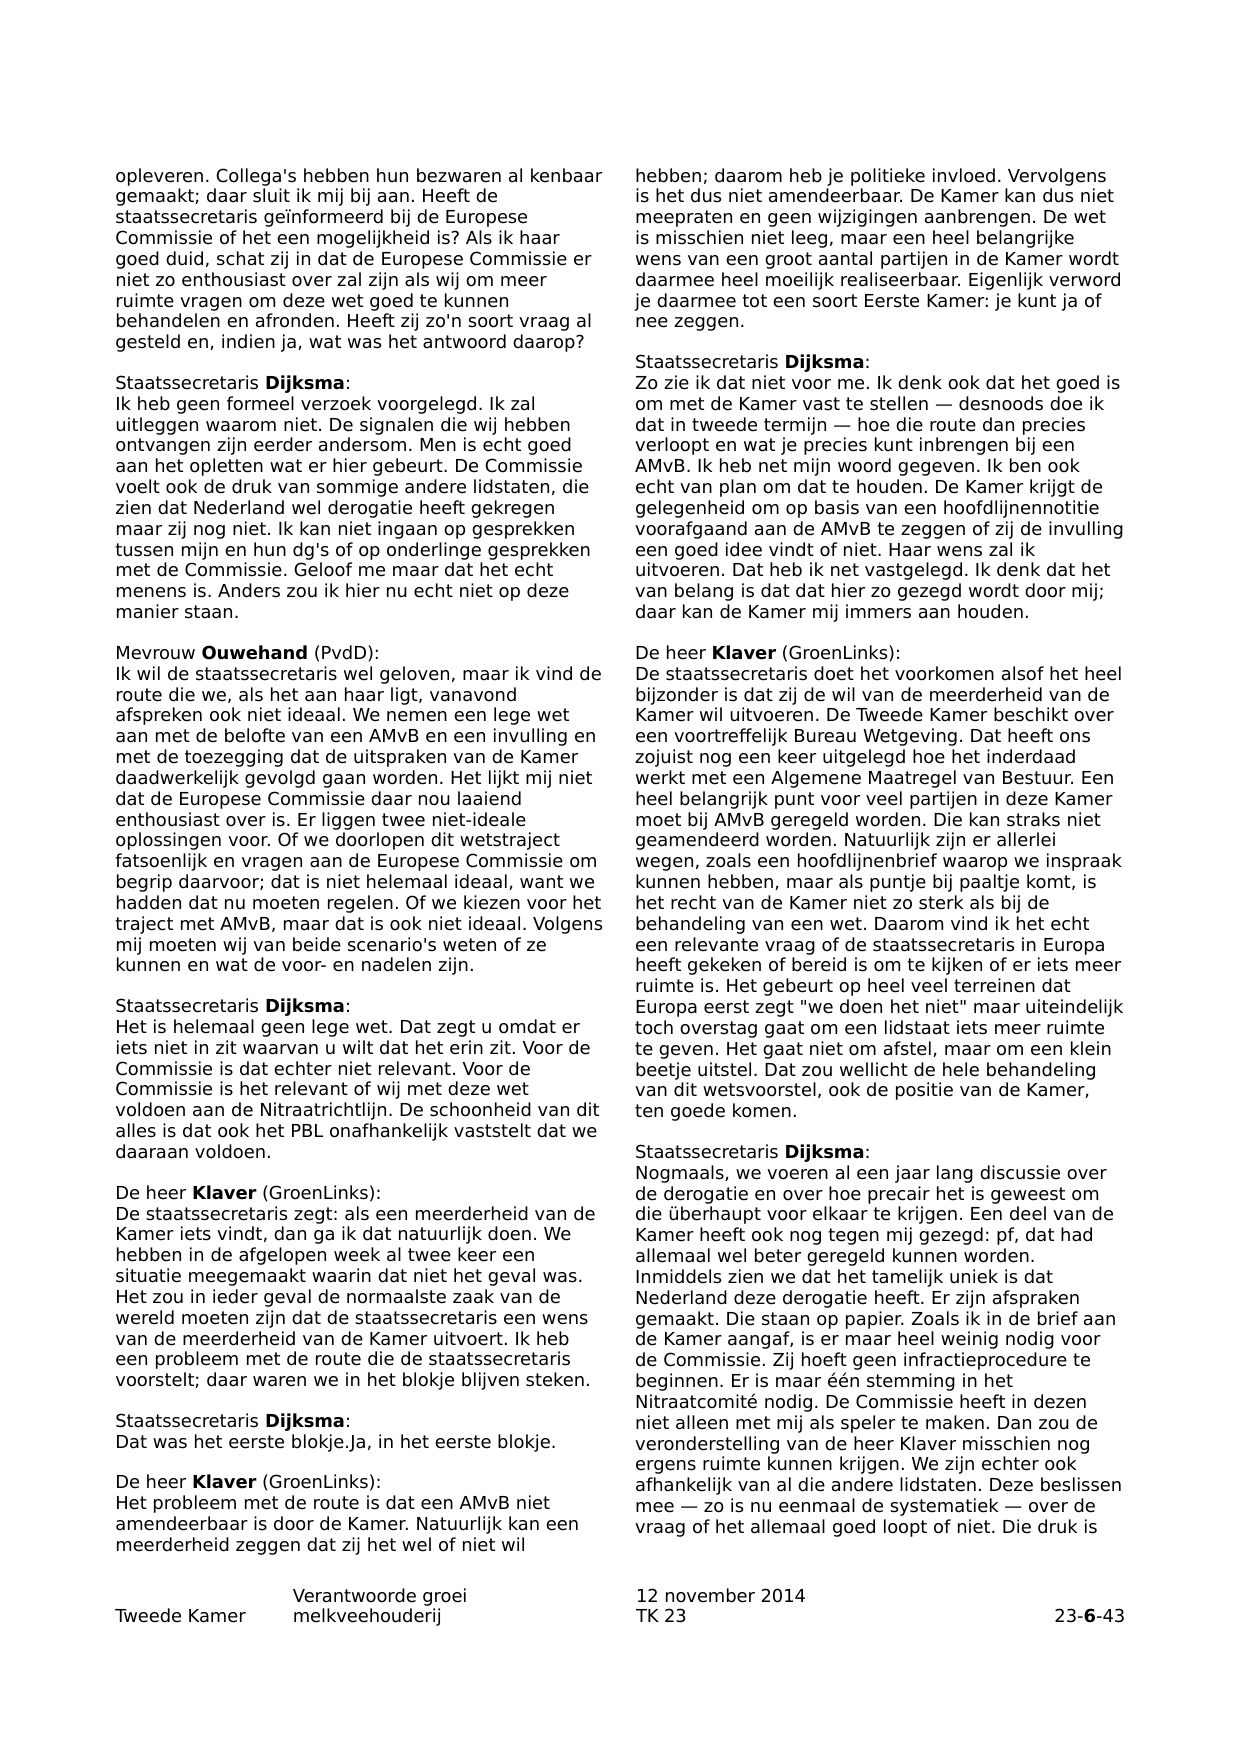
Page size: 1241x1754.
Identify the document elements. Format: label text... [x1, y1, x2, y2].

text hebben; daarom heb je politieke invloed. Vervolgens is het dus niet amendeerbaar. De Kamer kan dus niet meepraten en geen wijzigingen aanbrengen. De wet is misschien niet leeg, maar een heel belangrijke wens van een groot aantal partijen in de Kamer wordt daarmee heel moeilijk realiseerbaar. Eigenlijk verword je daarmee tot een soort Eerste Kamer: je kunt ja of nee zeggen. [635, 165, 1125, 332]
text De heer Klaver (GroenLinks): [635, 643, 1125, 663]
text Staatssecretaris Dijksma: [635, 352, 1125, 373]
text Het probleem met de route is dat een AMvB niet amendeerbaar is door de Kamer. Natuurlijk kan een meerderheid zeggen dat zij het wel of niet wil [115, 1493, 605, 1556]
text Staatssecretaris Dijksma: [115, 996, 605, 1017]
text Het is helemaal geen lege wet. Dat zegt u omdat er iets niet in zit waarvan u wilt dat het erin zit. Voor de Commissie is dat echter niet relevant. Voor de Commissie is het relevant of wij met deze wet voldoen aan de Nitraatrichtlijn. De schoonheid van dit alles is dat ook het PBL onafhankelijk vaststelt dat we daaraan voldoen. [115, 1017, 605, 1162]
text Ik wil de staatssecretaris wel geloven, maar ik vind de route die we, als het aan haar ligt, vanavond afspreken ook niet ideaal. We nemen een lege wet aan met de belofte van een AMvB en een invulling en met de toezegging dat de uitspraken van de Kamer daadwerkelijk gevolgd gaan worden. Het lijkt mij niet dat de Europese Commissie daar nou laaiend enthousiast over is. Er liggen twee niet-ideale oplossingen voor. Of we doorlopen dit wetstraject fatsoenlijk en vragen aan de Europese Commissie om begrip daarvoor; dat is niet helemaal ideaal, want we hadden dat nu moeten regelen. Of we kiezen voor het traject met AMvB, maar dat is ook niet ideaal. Volgens mij moeten wij van beide scenario's weten of ze kunnen en wat de voor- en nadelen zijn. [115, 663, 605, 976]
text De heer Klaver (GroenLinks): [115, 1182, 605, 1203]
text De staatssecretaris zegt: als een meerderheid van de Kamer iets vindt, dan ga ik dat natuurlijk doen. We hebben in de afgelopen week al twee keer een situatie meegemaakt waarin dat niet het geval was. Het zou in ieder geval de normaalste zaak van de wereld moeten zijn dat de staatssecretaris een wens van de meerderheid van de Kamer uitvoert. Ik heb een probleem met de route die de staatssecretaris voorstelt; daar waren we in het blokje blijven steken. [115, 1203, 605, 1391]
text Nogmaals, we voeren al een jaar lang discussie over de derogatie en over hoe precair het is geweest om die überhaupt voor elkaar te krijgen. Een deel van de Kamer heeft ook nog tegen mij gezegd: pf, dat had allemaal wel beter geregeld kunnen worden. Inmiddels zien we dat het tamelijk uniek is dat Nederland deze derogatie heeft. Er zijn afspraken gemaakt. Die staan op papier. Zoals ik in de brief aan de Kamer aangaf, is er maar heel weinig nodig voor de Commissie. Zij hoeft geen infractieprocedure te beginnen. Er is maar één stemming in het Nitraatcomité nodig. De Commissie heeft in dezen niet alleen met mij als speler te maken. Dan zou de veronderstelling van de heer Klaver misschien nog ergens ruimte kunnen krijgen. We zijn echter ook afhankelijk van al die andere lidstaten. Deze beslissen mee — zo is nu eenmaal de systematiek — over de vraag of het allemaal goed loopt of niet. Die druk is [635, 1162, 1125, 1537]
text Staatssecretaris Dijksma: [115, 1411, 605, 1431]
text Zo zie ik dat niet voor me. Ik denk ook dat het goed is om met de Kamer vast te stellen — desnoods doe ik dat in tweede termijn — hoe die route dan precies verloopt en wat je precies kunt inbrengen bij een AMvB. Ik heb net mijn woord gegeven. Ik ben ook echt van plan om dat te houden. De Kamer krijgt de gelegenheid om op basis van een hoofdlijnennotitie voorafgaand aan de AMvB te zeggen of zij de invulling een goed idee vindt of niet. Haar wens zal ik uitvoeren. Dat heb ik net vastgelegd. Ik denk dat het van belang is dat dat hier zo gezegd wordt door mij; daar kan de Kamer mij immers aan houden. [635, 373, 1125, 623]
text De heer Klaver (GroenLinks): [115, 1472, 605, 1493]
text opleveren. Collega's hebben hun bezwaren al kenbaar gemaakt; daar sluit ik mij bij aan. Heeft de staatssecretaris geïnformeerd bij de Europese Commissie of het een mogelijkheid is? Als ik haar goed duid, schat zij in dat de Europese Commissie er niet zo enthousiast over zal zijn als wij om meer ruimte vragen om deze wet goed te kunnen behandelen en afronden. Heeft zij zo'n soort vraag al gesteld en, indien ja, wat was het antwoord daarop? [115, 165, 605, 353]
text Dat was het eerste blokje.Ja, in het eerste blokje. [115, 1431, 605, 1452]
text De staatssecretaris doet het voorkomen alsof het heel bijzonder is dat zij de wil van de meerderheid van de Kamer wil uitvoeren. De Tweede Kamer beschikt over een voortreffelijk Bureau Wetgeving. Dat heeft ons zojuist nog een keer uitgelegd hoe het inderdaad werkt met een Algemene Maatregel van Bestuur. Een heel belangrijk punt voor veel partijen in deze Kamer moet bij AMvB geregeld worden. Die kan straks niet geamendeerd worden. Natuurlijk zijn er allerlei wegen, zoals een hoofdlijnenbrief waarop we inspraak kunnen hebben, maar als puntje bij paaltje komt, is het recht van de Kamer niet zo sterk als bij de behandeling van een wet. Daarom vind ik het echt een relevante vraag of de staatssecretaris in Europa heeft gekeken of bereid is om te kijken of er iets meer ruimte is. Het gebeurt op heel veel terreinen dat Europa eerst zegt "we doen het niet" maar uiteindelijk toch overstag gaat om een lidstaat iets meer ruimte te geven. Het gaat niet om afstel, maar om een klein beetje uitstel. Dat zou wellicht de hele behandeling van dit wetsvoorstel, ook de positie van de Kamer, ten goede komen. [635, 663, 1125, 1122]
text Staatssecretaris Dijksma: [635, 1142, 1125, 1162]
text Ik heb geen formeel verzoek voorgelegd. Ik zal uitleggen waarom niet. De signalen die wij hebben ontvangen zijn eerder andersom. Men is echt goed aan het opletten wat er hier gebeurt. De Commissie voelt ook de druk van sommige andere lidstaten, die zien dat Nederland wel derogatie heeft gekregen maar zij nog niet. Ik kan niet ingaan op gesprekken tussen mijn en hun dg's of op onderlinge gesprekken met de Commissie. Geloof me maar dat het echt menens is. Anders zou ik hier nu echt niet op deze manier staan. [115, 393, 605, 623]
text Staatssecretaris Dijksma: [115, 373, 605, 393]
text Mevrouw Ouwehand (PvdD): [115, 643, 605, 663]
